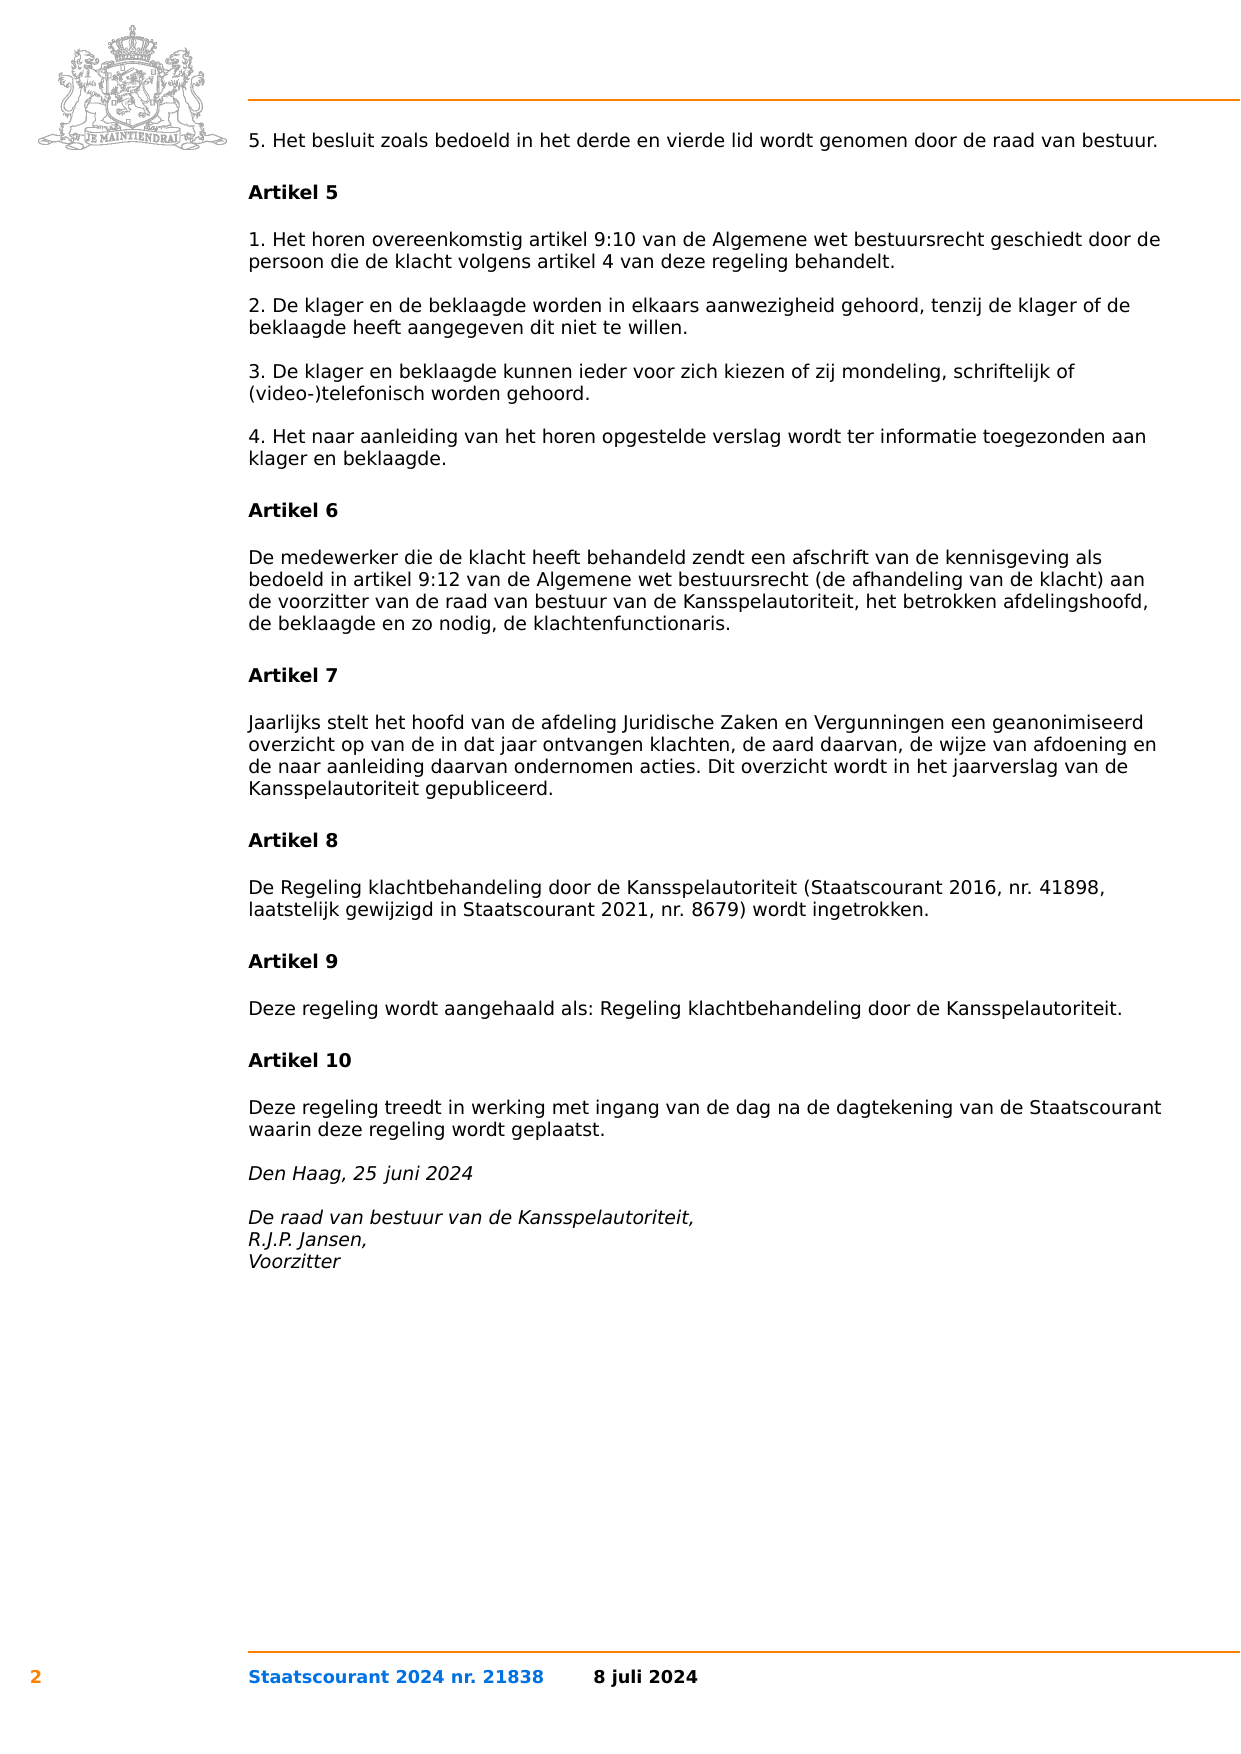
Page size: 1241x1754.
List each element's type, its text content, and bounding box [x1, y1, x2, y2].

subtitle Artikel 5 [248, 182, 1163, 204]
subtitle Artikel 10 [248, 1050, 1163, 1072]
text Jaarlijks stelt het hoofd van de afdeling Juridische Zaken en Vergunningen een geanonimiseerd overzicht op van de in dat jaar ontvangen klachten, de aard daarvan, de wijze van afdoening en de naar aanleiding daarvan ondernomen acties. Dit overzicht wordt in het jaarverslag van de Kansspelautoriteit gepubliceerd. [248, 712, 1163, 800]
text Den Haag, 25 juni 2024 [248, 1163, 1163, 1185]
text Deze regeling treedt in werking met ingang van de dag na de dagtekening van de Staatscourant waarin deze regeling wordt geplaatst. [248, 1097, 1163, 1141]
subtitle Artikel 9 [248, 951, 1163, 973]
text 5. Het besluit zoals bedoeld in het derde en vierde lid wordt genomen door de raad van bestuur. [248, 130, 1163, 152]
text 1. Het horen overeenkomstig artikel 9:10 van de Algemene wet bestuursrecht geschiedt door de persoon die de klacht volgens artikel 4 van deze regeling behandelt. [248, 229, 1163, 273]
text 2. De klager en de beklaagde worden in elkaars aanwezigheid gehoord, tenzij de klager of de beklaagde heeft aangegeven dit niet te willen. [248, 295, 1163, 339]
subtitle Artikel 8 [248, 830, 1163, 852]
text De medewerker die de klacht heeft behandeld zendt een afschrift van de kennisgeving als bedoeld in artikel 9:12 van de Algemene wet bestuursrecht (de afhandeling van de klacht) aan de voorzitter van de raad van bestuur van de Kansspelautoriteit, het betrokken afdelingshoofd, de beklaagde en zo nodig, de klachtenfunctionaris. [248, 547, 1163, 635]
text 4. Het naar aanleiding van het horen opgestelde verslag wordt ter informatie toegezonden aan klager en beklaagde. [248, 426, 1163, 470]
subtitle Artikel 7 [248, 665, 1163, 687]
picture [38, 25, 227, 150]
subtitle Artikel 6 [248, 500, 1163, 522]
text De raad van bestuur van de Kansspelautoriteit, R.J.P. Jansen, Voorzitter [248, 1207, 1163, 1273]
text 3. De klager en beklaagde kunnen ieder voor zich kiezen of zij mondeling, schriftelijk of (video-)telefonisch worden gehoord. [248, 361, 1163, 404]
text De Regeling klachtbehandeling door de Kansspelautoriteit (Staatscourant 2016, nr. 41898, laatstelijk gewijzigd in Staatscourant 2021, nr. 8679) wordt ingetrokken. [248, 877, 1163, 921]
text Deze regeling wordt aangehaald als: Regeling klachtbehandeling door de Kansspelautoriteit. [248, 998, 1163, 1020]
